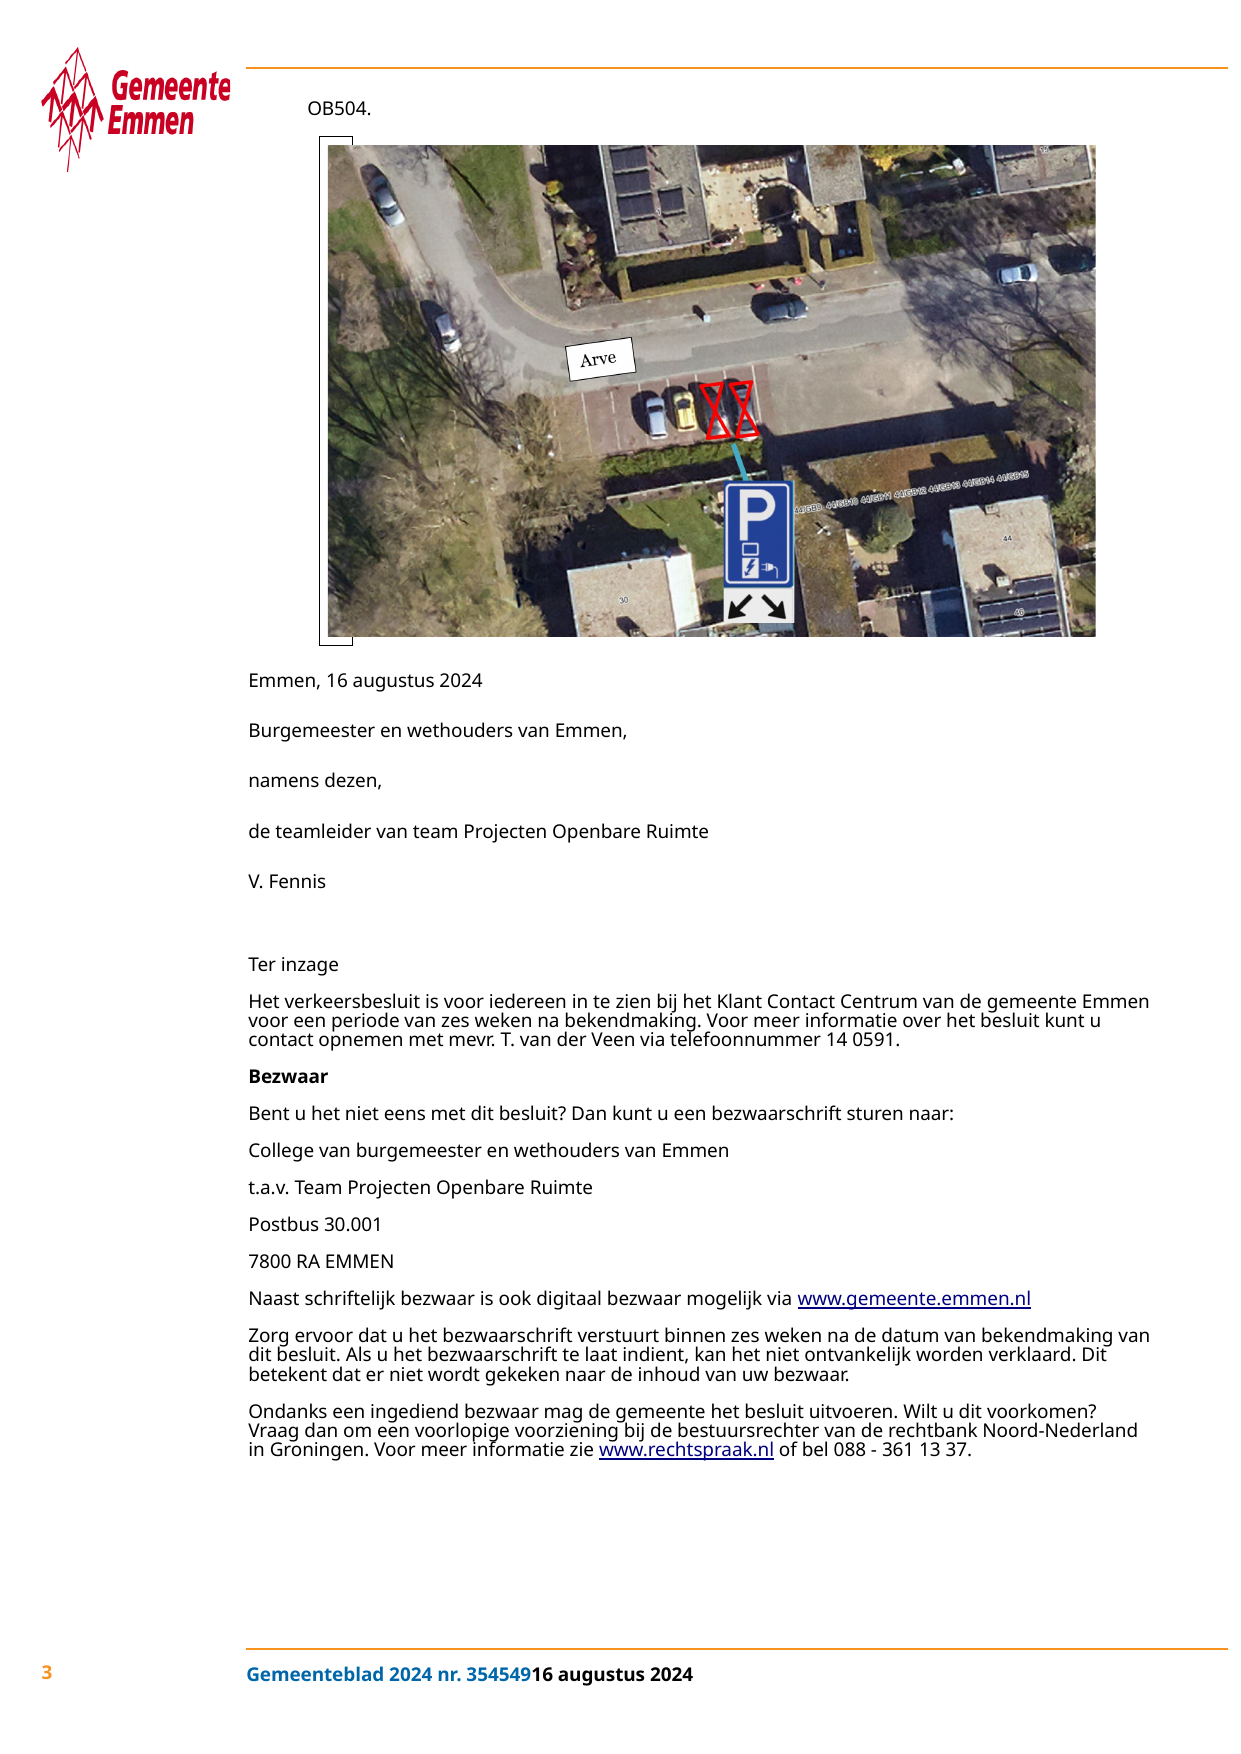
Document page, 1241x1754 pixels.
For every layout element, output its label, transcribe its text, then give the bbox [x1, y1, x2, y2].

text Burgemeester en wethouders van Emmen, [248, 717, 1152, 743]
picture [327, 145, 1096, 637]
text 7800 RA EMMEN [248, 1253, 1152, 1272]
list OB504. [248, 95, 1152, 121]
text Ter inzage [248, 956, 1152, 975]
text Zorg ervoor dat u het bezwaarschrift verstuurt binnen zes weken na de datum van bekendmaking van dit besluit. Als u het bezwaarschrift te laat indient, kan het niet ontvankelijk worden verklaard. Dit betekent dat er niet wordt gekeken naar de inhoud van uw bezwaar. [248, 1327, 1152, 1385]
text Bezwaar [248, 1068, 1152, 1087]
text College van burgemeester en wethouders van Emmen [248, 1142, 1152, 1161]
text Emmen, 16 augustus 2024 [248, 667, 1152, 693]
text t.a.v. Team Projecten Openbare Ruimte [248, 1179, 1152, 1198]
text de teamleider van team Projecten Openbare Ruimte [248, 818, 1152, 844]
text V. Fennis [248, 868, 1152, 894]
picture [41, 47, 231, 172]
text Bent u het niet eens met dit besluit? Dan kunt u een bezwaarschrift sturen naar: [248, 1105, 1152, 1124]
text namens dezen, [248, 768, 1152, 793]
text Ondanks een ingediend bezwaar mag de gemeente het besluit uitvoeren. Wilt u dit voorkomen? Vraag dan om een voorlopige voorziening bij de bestuursrechter van de rechtbank Noord-Nederland in Groningen. Voor meer informatie zie www.rechtspraak.nl of bel 088 - 361 13 37. [248, 1403, 1152, 1460]
text Het verkeersbesluit is voor iedereen in te zien bij het Klant Contact Centrum van de gemeente Emmen voor een periode van zes weken na bekendmaking. Voor meer informatie over het besluit kunt u contact opnemen met mevr. T. van der Veen via telefoonnummer 14 0591. [248, 993, 1152, 1051]
text Naast schriftelijk bezwaar is ook digitaal bezwaar mogelijk via www.gemeente.emmen.nl [248, 1290, 1152, 1309]
text Postbus 30.001 [248, 1216, 1152, 1235]
